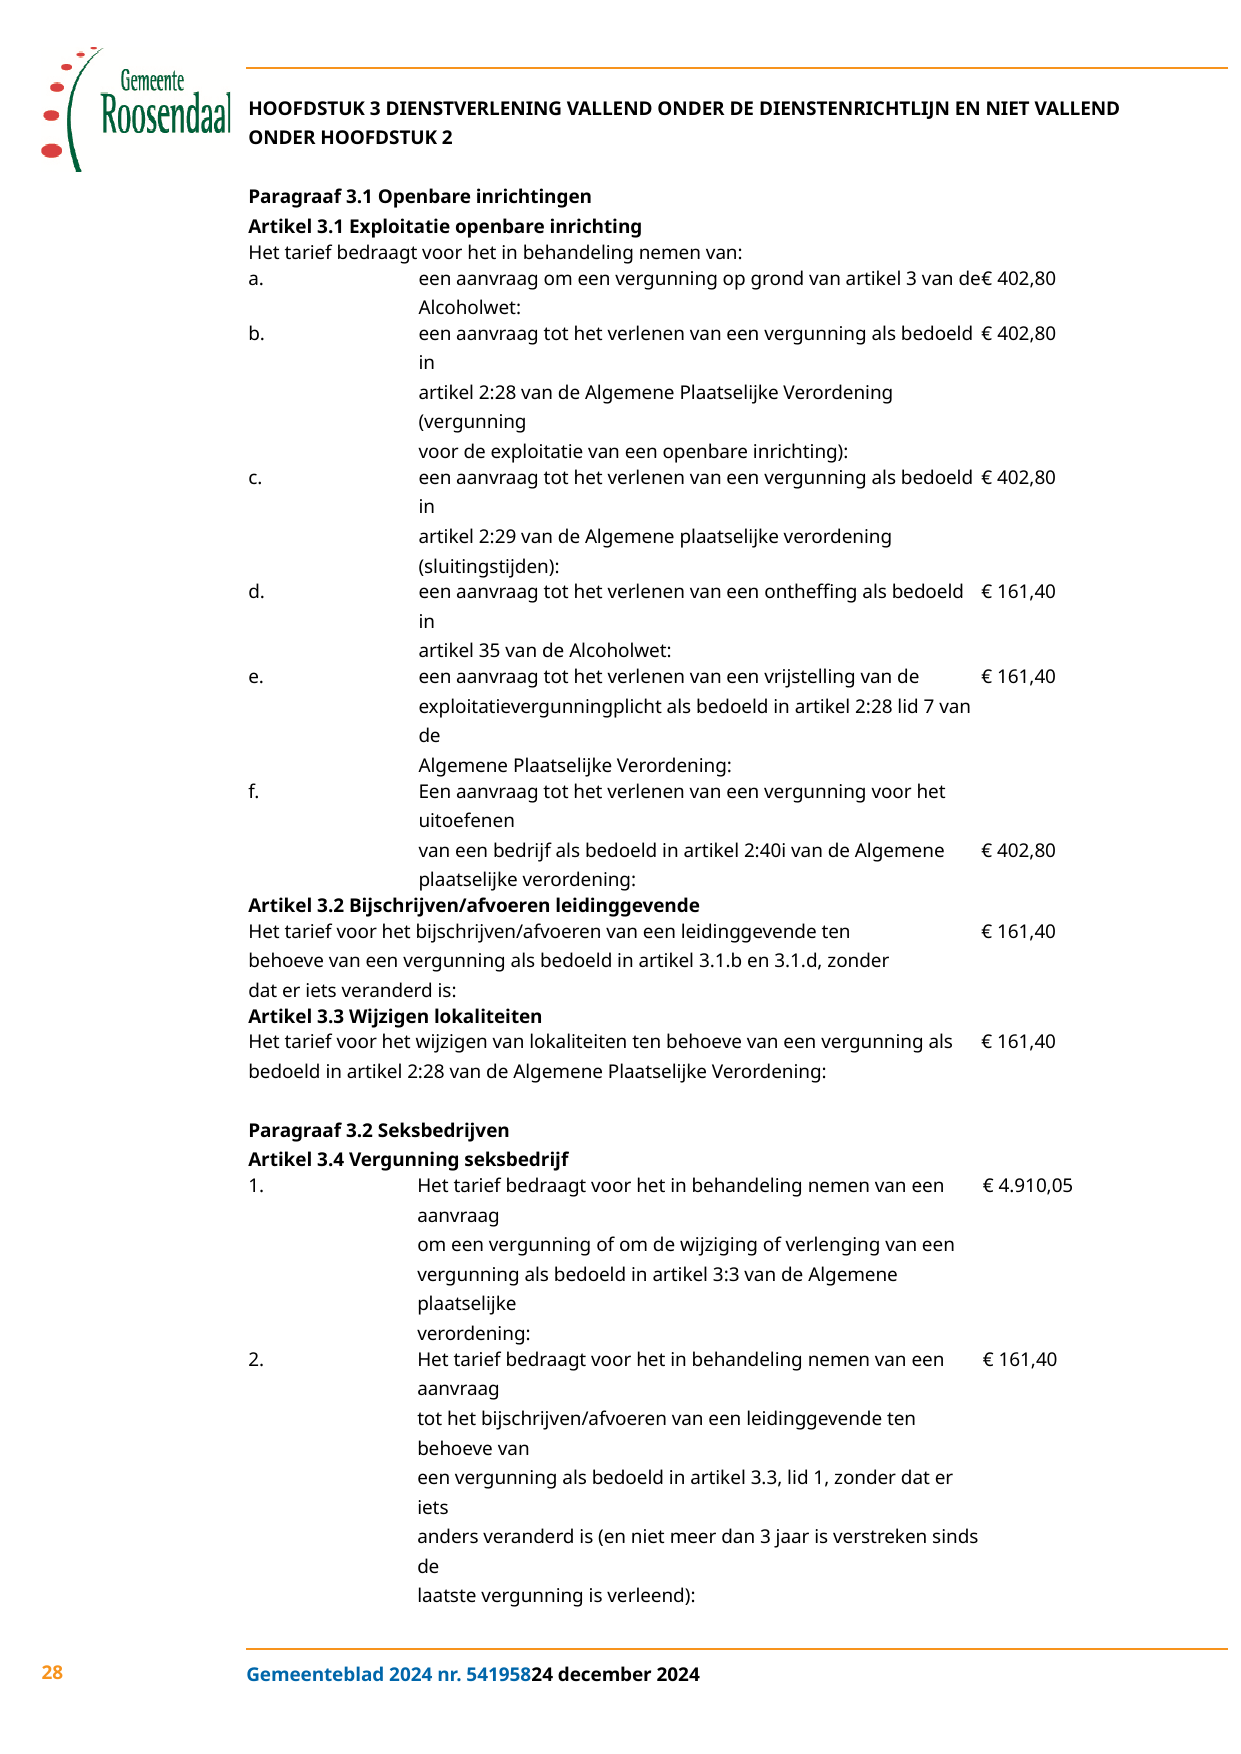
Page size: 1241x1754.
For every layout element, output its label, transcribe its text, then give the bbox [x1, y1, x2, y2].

table_cell € 161,40 [981, 1029, 1152, 1084]
table_cell Het tarief bedraagt voor het in behandeling nemen van een aanvraag om een vergunning of om de wijziging of verlenging van een vergunning als bedoeld in artikel 3:3 van de Algemene plaatselijke verordening: [417, 1172, 983, 1346]
table_header Artikel 3.1 Exploitatie openbare inrichting [248, 213, 981, 239]
table_cell d. [248, 579, 418, 663]
table_cell [981, 239, 1152, 265]
table_cell f. [248, 778, 418, 892]
table_cell € 4.910,05 [983, 1172, 1152, 1346]
table_cell € 402,80 [981, 320, 1152, 464]
table_cell € 402,80 [981, 778, 1152, 892]
table_cell € 402,80 [981, 265, 1152, 320]
table_cell Artikel 3.3 Wijzigen lokaliteiten [248, 1003, 981, 1029]
table_cell 1. [248, 1172, 417, 1346]
table_cell Een aanvraag tot het verlenen van een vergunning voor het uitoefenen van een bedrijf als bedoeld in artikel 2:40i van de Algemene plaatselijke verordening: [418, 778, 981, 892]
table_cell a. [248, 265, 418, 320]
text Paragraaf 3.1 Openbare inrichtingen [248, 183, 1152, 209]
table_cell Het tarief bedraagt voor het in behandeling nemen van: [248, 239, 981, 265]
table_cell € 161,40 [981, 579, 1152, 663]
table_cell e. [248, 664, 418, 778]
table_cell € 161,40 [981, 918, 1152, 1003]
table_cell € 402,80 [981, 464, 1152, 578]
table_cell [981, 893, 1152, 918]
table_cell [981, 1003, 1152, 1029]
text HOOFDSTUK 3 DIENSTVERLENING VALLEND ONDER DE DIENSTENRICHTLIJN EN NIET VALLEND ONDER HOOFDSTUK 2 [248, 95, 1152, 150]
text Paragraaf 3.2 Seksbedrijven [248, 1117, 1152, 1143]
table_cell Artikel 3.2 Bijschrijven/afvoeren leidinggevende [248, 893, 981, 918]
table_cell € 161,40 [983, 1346, 1152, 1608]
table_cell een aanvraag tot het verlenen van een vrijstelling van de exploitatievergunningplicht als bedoeld in artikel 2:28 lid 7 van de Algemene Plaatselijke Verordening: [418, 664, 981, 778]
table_cell b. [248, 320, 418, 464]
table_cell € 161,40 [981, 664, 1152, 778]
table_cell een aanvraag tot het verlenen van een ontheffing als bedoeld in artikel 35 van de Alcoholwet: [418, 579, 981, 663]
table_header Artikel 3.4 Vergunning seksbedrijf [248, 1147, 983, 1172]
table_cell Het tarief bedraagt voor het in behandeling nemen van een aanvraag tot het bijschrijven/afvoeren van een leidinggevende ten behoeve van een vergunning als bedoeld in artikel 3.3, lid 1, zonder dat er iets anders veranderd is (en niet meer dan 3 jaar is verstreken sinds de laatste vergunning is verleend): [417, 1346, 983, 1608]
table_cell 2. [248, 1346, 417, 1608]
table_header [981, 213, 1152, 239]
table_cell een aanvraag om een vergunning op grond van artikel 3 van de Alcoholwet: [418, 265, 981, 320]
picture [41, 47, 231, 172]
table_cell Het tarief voor het bijschrijven/afvoeren van een leidinggevende ten behoeve van een vergunning als bedoeld in artikel 3.1.b en 3.1.d, zonder dat er iets veranderd is: [248, 918, 981, 1003]
table_cell een aanvraag tot het verlenen van een vergunning als bedoeld in artikel 2:29 van de Algemene plaatselijke verordening (sluitingstijden): [418, 464, 981, 578]
table_cell c. [248, 464, 418, 578]
table_cell Het tarief voor het wijzigen van lokaliteiten ten behoeve van een vergunning als bedoeld in artikel 2:28 van de Algemene Plaatselijke Verordening: [248, 1029, 981, 1084]
table_header [983, 1147, 1152, 1172]
table_cell een aanvraag tot het verlenen van een vergunning als bedoeld in artikel 2:28 van de Algemene Plaatselijke Verordening (vergunning voor de exploitatie van een openbare inrichting): [418, 320, 981, 464]
